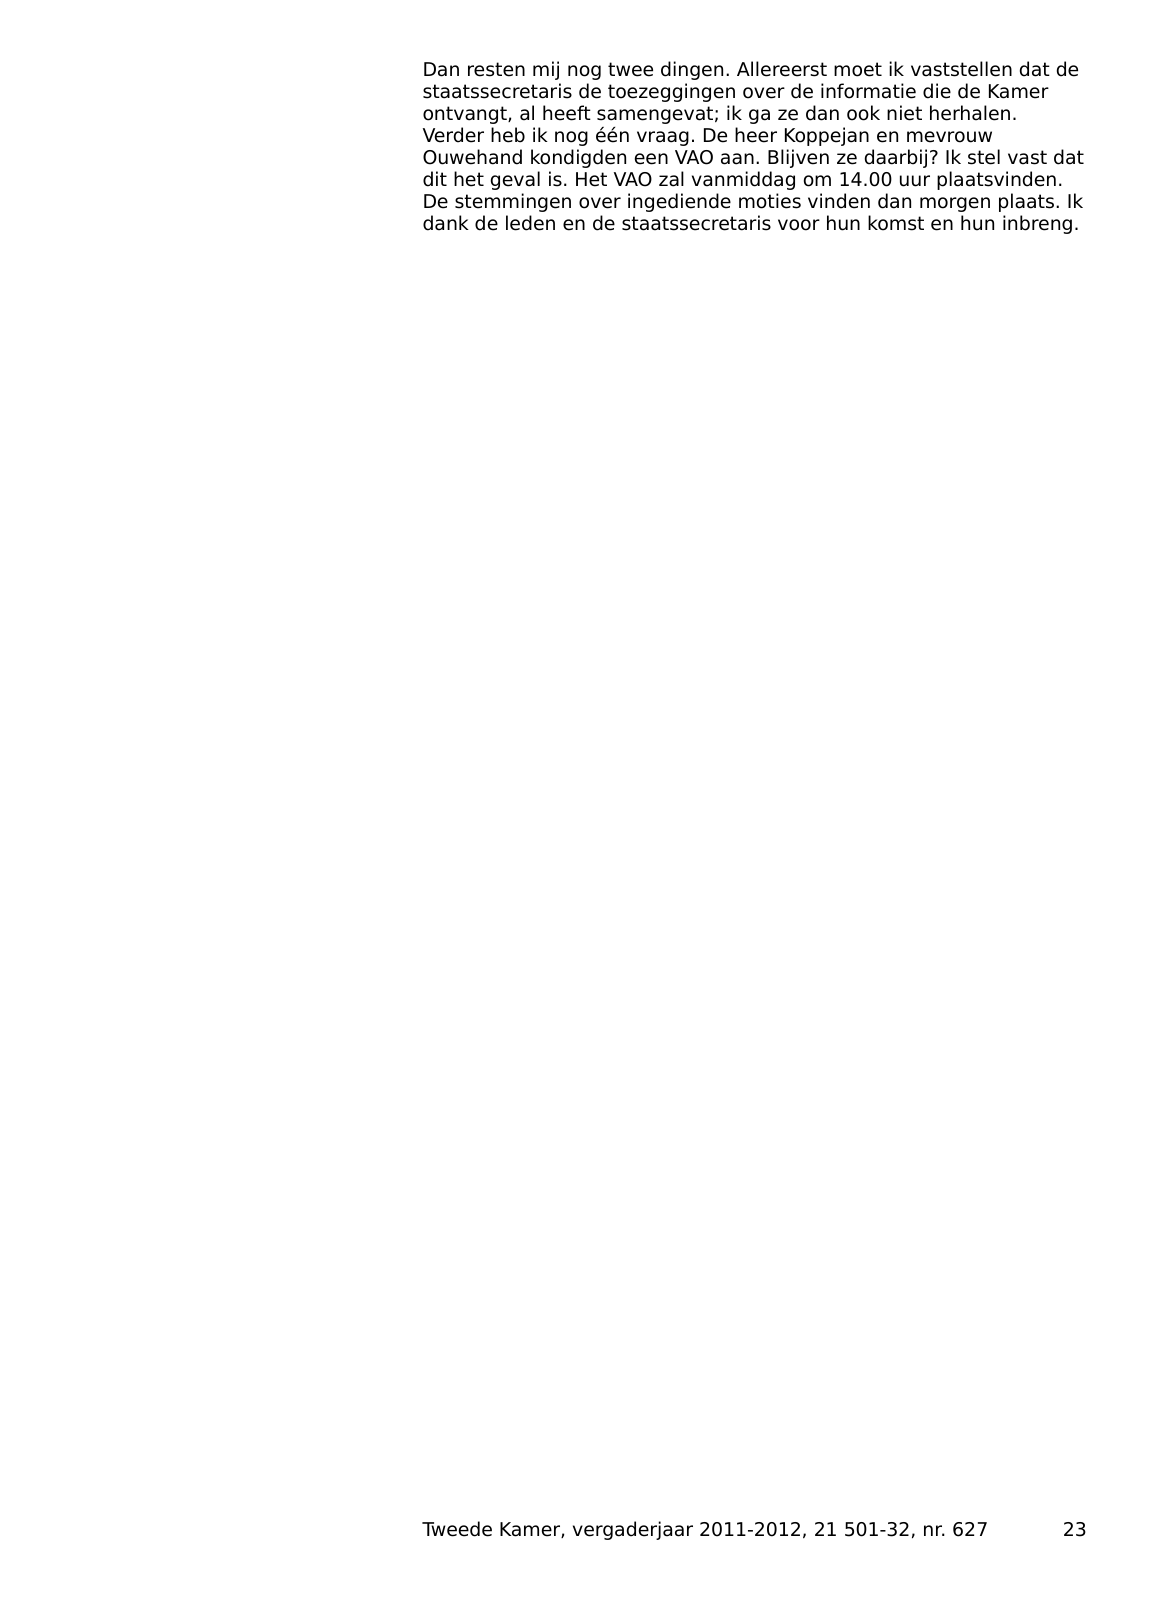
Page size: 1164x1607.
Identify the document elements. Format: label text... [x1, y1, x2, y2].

text Dan resten mij nog twee dingen. Allereerst moet ik vaststellen dat de staatssecretaris de toezeggingen over de informatie die de Kamer ontvangt, al heeft samengevat; ik ga ze dan ook niet herhalen. [422, 59, 1087, 125]
text Verder heb ik nog één vraag. De heer Koppejan en mevrouw Ouwehand kondigden een VAO aan. Blijven ze daarbij? Ik stel vast dat dit het geval is. Het VAO zal vanmiddag om 14.00 uur plaatsvinden. De stemmingen over ingediende moties vinden dan morgen plaats. Ik dank de leden en de staatssecretaris voor hun komst en hun inbreng. [422, 125, 1087, 235]
